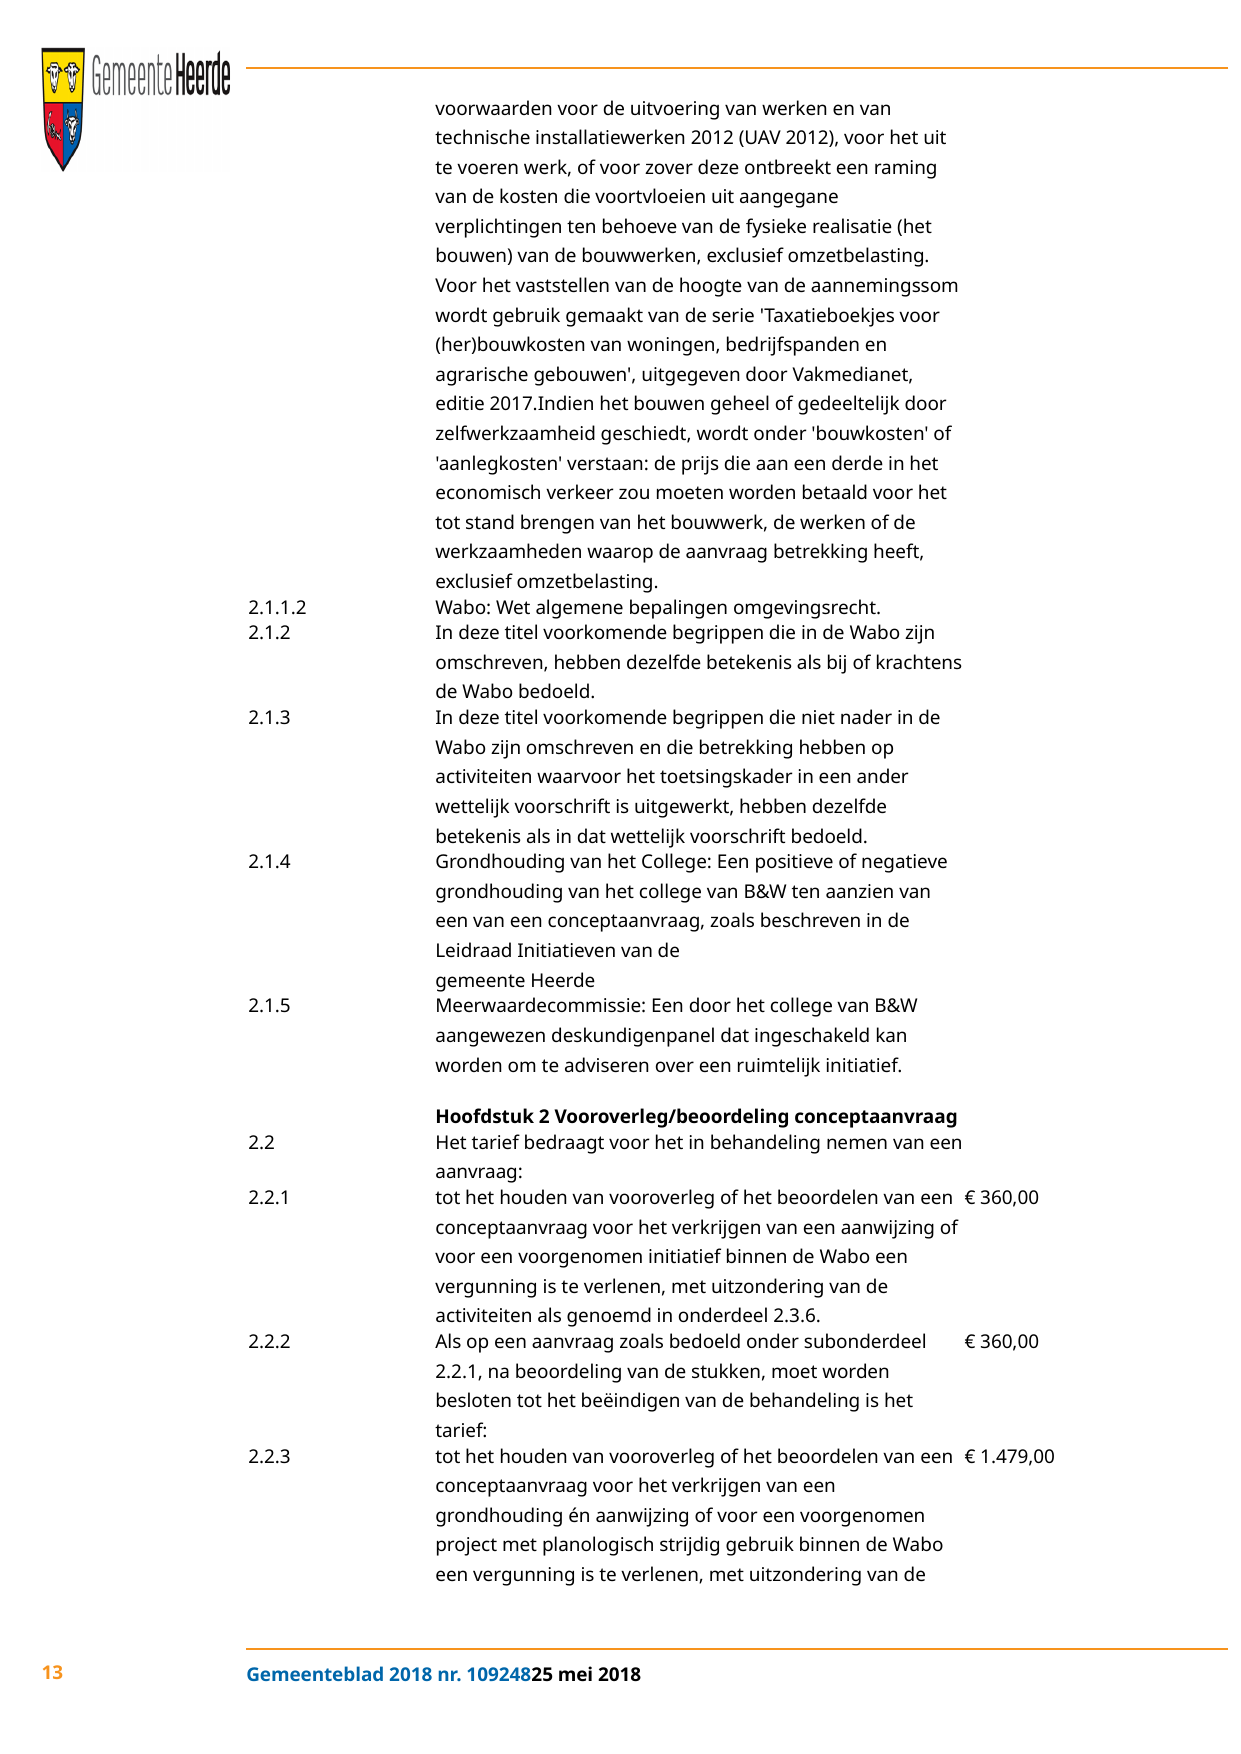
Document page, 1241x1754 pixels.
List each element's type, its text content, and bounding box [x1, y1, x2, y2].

table_cell [964, 1129, 1152, 1184]
table_cell [964, 705, 1152, 848]
table_cell Wabo: Wet algemene bepalingen omgevingsrecht. [435, 594, 964, 619]
table_cell 2.1.1.2 [248, 594, 435, 619]
table_cell € 360,00 [964, 1184, 1152, 1328]
table_cell [964, 594, 1152, 619]
table_cell 2.1.4 [248, 849, 435, 993]
table_cell 2.2.2 [248, 1328, 435, 1443]
table_cell 2.2.1 [248, 1184, 435, 1328]
table_cell [435, 1078, 964, 1103]
table_cell [248, 95, 435, 594]
table_cell [964, 1103, 1152, 1129]
table_cell [964, 849, 1152, 993]
table_cell Als op een aanvraag zoals bedoeld onder subonderdeel 2.2.1, na beoordeling van de stukken, moet worden besloten tot het beëindigen van de behandeling is het tarief: [435, 1328, 964, 1443]
table_cell tot het houden van vooroverleg of het beoordelen van een conceptaanvraag voor het verkrijgen van een grondhouding én aanwijzing of voor een voorgenomen project met planologisch strijdig gebruik binnen de Wabo een vergunning is te verlenen, met uitzondering van de [435, 1443, 964, 1587]
table_cell 2.1.5 [248, 993, 435, 1077]
table_cell [964, 95, 1152, 594]
table_cell Het tarief bedraagt voor het in behandeling nemen van een aanvraag: [435, 1129, 964, 1184]
table_cell [248, 1103, 435, 1129]
table_cell [964, 1078, 1152, 1103]
table_cell [964, 993, 1152, 1077]
table_cell 2.1.2 [248, 620, 435, 704]
table_cell € 360,00 [964, 1328, 1152, 1443]
table_cell Grondhouding van het College: Een positieve of negatieve grondhouding van het college van B&W ten aanzien van een van een conceptaanvraag, zoals beschreven in de Leidraad Initiatieven van de gemeente Heerde [435, 849, 964, 993]
table_cell € 1.479,00 [964, 1443, 1152, 1587]
table_cell 2.2 [248, 1129, 435, 1184]
table_cell [248, 1078, 435, 1103]
table_cell 2.1.3 [248, 705, 435, 848]
table_cell voorwaarden voor de uitvoering van werken en van technische installatiewerken 2012 (UAV 2012), voor het uit te voeren werk, of voor zover deze ontbreekt een raming van de kosten die voortvloeien uit aangegane verplichtingen ten behoeve van de fysieke realisatie (het bouwen) van de bouwwerken, exclusief omzetbelasting. Voor het vaststellen van de hoogte van de aannemingssom wordt gebruik gemaakt van de serie 'Taxatieboekjes voor (her)bouwkosten van woningen, bedrijfspanden en agrarische gebouwen', uitgegeven door Vakmedianet, editie 2017.Indien het bouwen geheel of gedeeltelijk door zelfwerkzaamheid geschiedt, wordt onder 'bouwkosten' of 'aanlegkosten' verstaan: de prijs die aan een derde in het economisch verkeer zou moeten worden betaald voor het tot stand brengen van het bouwwerk, de werken of de werkzaamheden waarop de aanvraag betrekking heeft, exclusief omzetbelasting. [435, 95, 964, 594]
table_cell Hoofdstuk 2 Vooroverleg/beoordeling conceptaanvraag [435, 1103, 964, 1129]
table_cell Meerwaardecommissie: Een door het college van B&W aangewezen deskundigenpanel dat ingeschakeld kan worden om te adviseren over een ruimtelijk initiatief. [435, 993, 964, 1077]
table_cell In deze titel voorkomende begrippen die niet nader in de Wabo zijn omschreven en die betrekking hebben op activiteiten waarvoor het toetsingskader in een ander wettelijk voorschrift is uitgewerkt, hebben dezelfde betekenis als in dat wettelijk voorschrift bedoeld. [435, 705, 964, 848]
table_cell tot het houden van vooroverleg of het beoordelen van een conceptaanvraag voor het verkrijgen van een aanwijzing of voor een voorgenomen initiatief binnen de Wabo een vergunning is te verlenen, met uitzondering van de activiteiten als genoemd in onderdeel 2.3.6. [435, 1184, 964, 1328]
table_cell In deze titel voorkomende begrippen die in de Wabo zijn omschreven, hebben dezelfde betekenis als bij of krachtens de Wabo bedoeld. [435, 620, 964, 704]
table_cell 2.2.3 [248, 1443, 435, 1587]
picture [41, 47, 231, 172]
table_cell [964, 620, 1152, 704]
